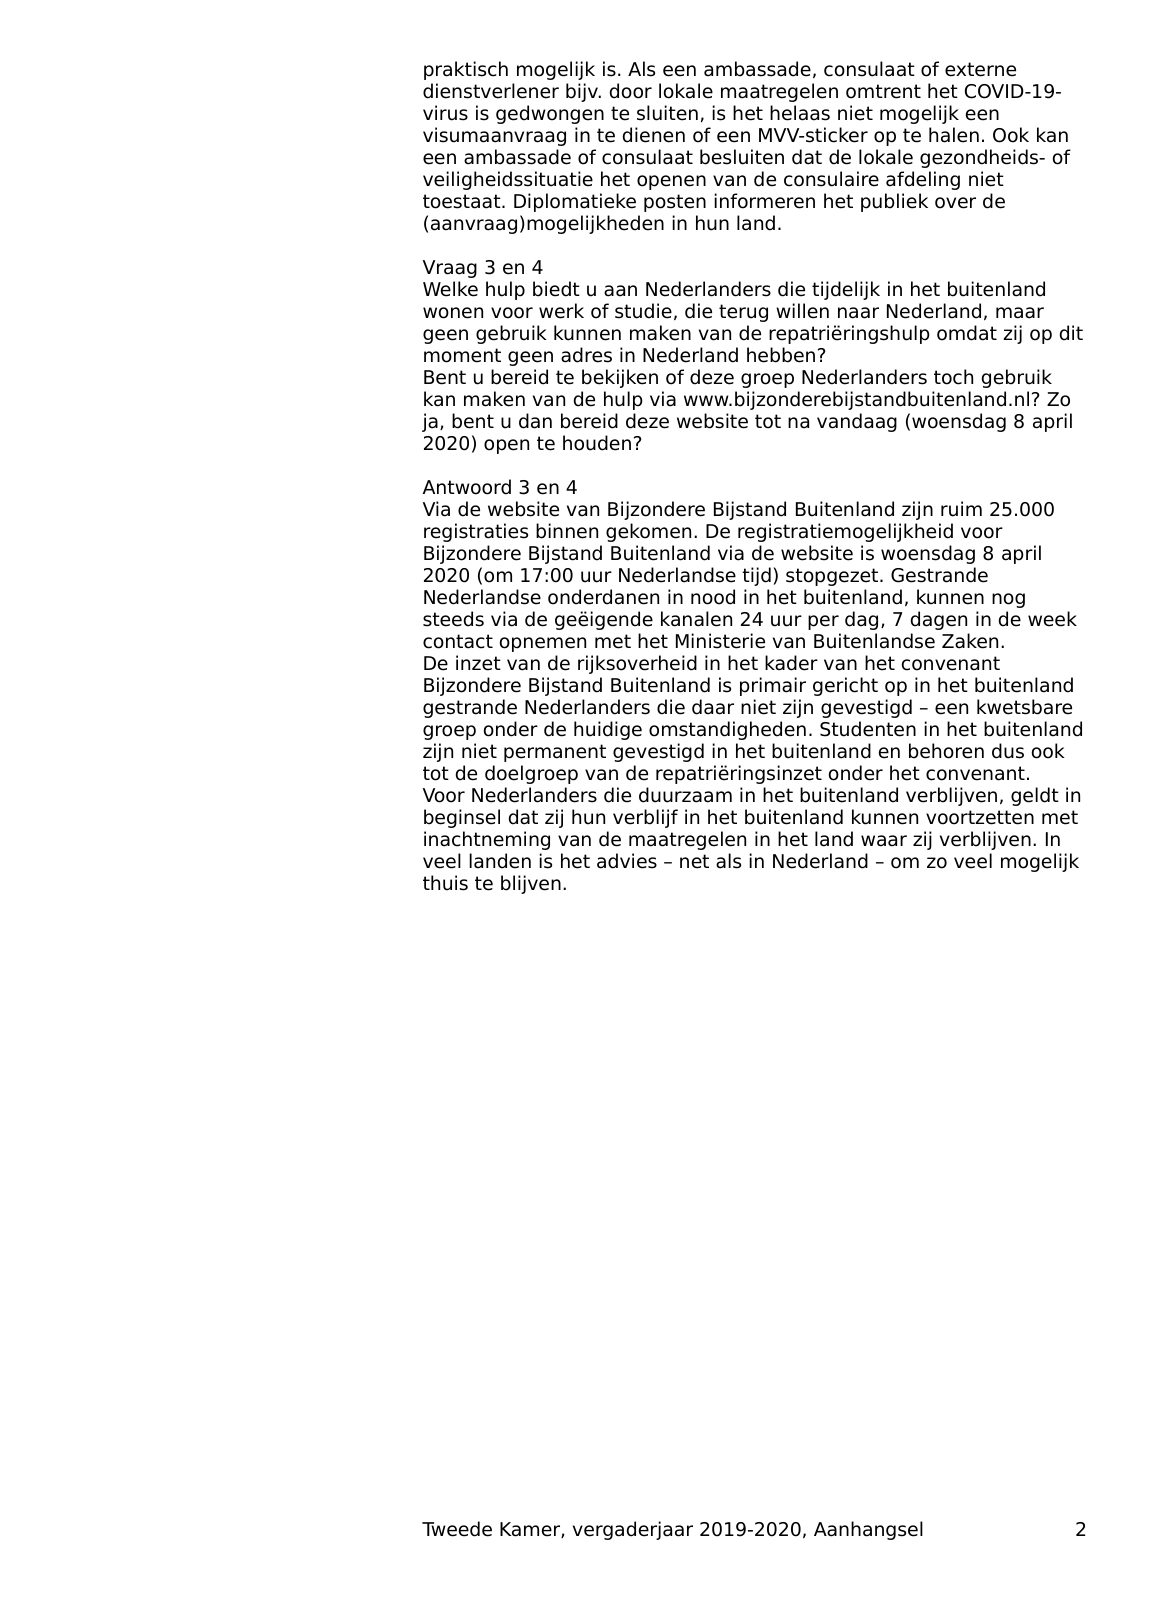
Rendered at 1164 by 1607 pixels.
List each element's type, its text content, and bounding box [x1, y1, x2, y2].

text Welke hulp biedt u aan Nederlanders die tijdelijk in het buitenland wonen voor werk of studie, die terug willen naar Nederland, maar geen gebruik kunnen maken van de repatriëringshulp omdat zij op dit moment geen adres in Nederland hebben? [422, 279, 1087, 367]
text Via de website van Bijzondere Bijstand Buitenland zijn ruim 25.000 registraties binnen gekomen. De registratiemogelijkheid voor Bijzondere Bijstand Buitenland via de website is woensdag 8 april 2020 (om 17:00 uur Nederlandse tijd) stopgezet. Gestrande Nederlandse onderdanen in nood in het buitenland, kunnen nog steeds via de geëigende kanalen 24 uur per dag, 7 dagen in de week contact opnemen met het Ministerie van Buitenlandse Zaken. [422, 499, 1087, 653]
text praktisch mogelijk is. Als een ambassade, consulaat of externe dienstverlener bijv. door lokale maatregelen omtrent het COVID-19-virus is gedwongen te sluiten, is het helaas niet mogelijk een visumaanvraag in te dienen of een MVV-sticker op te halen. Ook kan een ambassade of consulaat besluiten dat de lokale gezondheids- of veiligheidssituatie het openen van de consulaire afdeling niet toestaat. Diplomatieke posten informeren het publiek over de (aanvraag)mogelijkheden in hun land. [422, 59, 1087, 235]
text Voor Nederlanders die duurzaam in het buitenland verblijven, geldt in beginsel dat zij hun verblijf in het buitenland kunnen voortzetten met inachtneming van de maatregelen in het land waar zij verblijven. In veel landen is het advies – net als in Nederland – om zo veel mogelijk thuis te blijven. [422, 785, 1087, 895]
text Vraag 3 en 4 [422, 257, 1087, 279]
text Bent u bereid te bekijken of deze groep Nederlanders toch gebruik kan maken van de hulp via www.bijzonderebijstandbuitenland.nl? Zo ja, bent u dan bereid deze website tot na vandaag (woensdag 8 april 2020) open te houden? [422, 367, 1087, 455]
text De inzet van de rijksoverheid in het kader van het convenant Bijzondere Bijstand Buitenland is primair gericht op in het buitenland gestrande Nederlanders die daar niet zijn gevestigd – een kwetsbare groep onder de huidige omstandigheden. Studenten in het buitenland zijn niet permanent gevestigd in het buitenland en behoren dus ook tot de doelgroep van de repatriëringsinzet onder het convenant. [422, 653, 1087, 785]
text Antwoord 3 en 4 [422, 477, 1087, 499]
